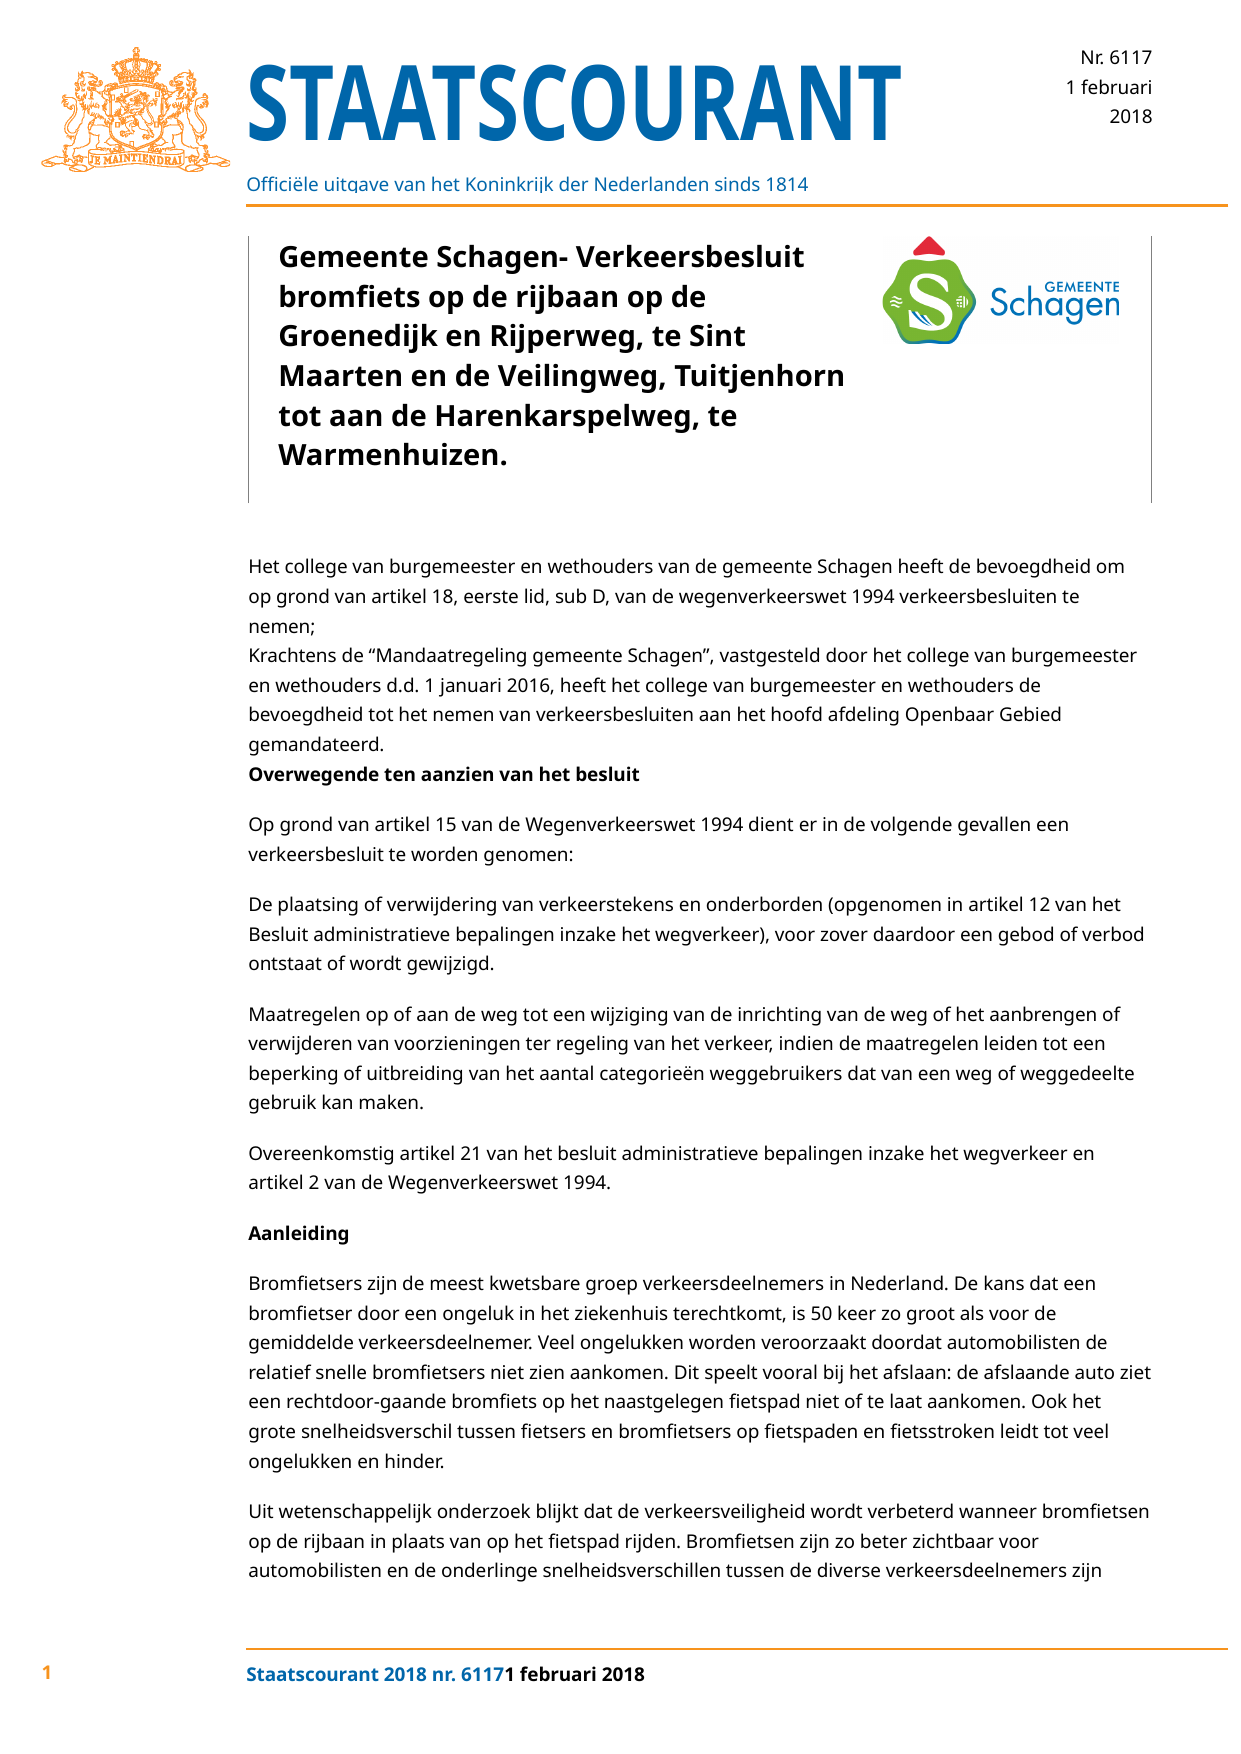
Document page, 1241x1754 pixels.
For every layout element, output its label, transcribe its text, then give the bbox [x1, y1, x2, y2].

text Het college van burgemeester en wethouders van de gemeente Schagen heeft de bevoegdheid om op grond van artikel 18, eerste lid, sub D, van de wegenverkeerswet 1994 verkeersbesluiten te nemen; [248, 554, 1152, 639]
text Maatregelen op of aan de weg tot een wijziging van de inrichting van de weg of het aanbrengen of verwijderen van voorzieningen ter regeling van het verkeer, indien de maatregelen leiden tot een beperking of uitbreiding van het aantal categorieën weggebruikers dat van een weg of weggedeelte gebruik kan maken. [248, 1001, 1152, 1115]
picture [41, 47, 231, 172]
picture [882, 236, 1119, 344]
text Overwegende ten aanzien van het besluit [248, 761, 1152, 787]
table_header [850, 236, 1151, 503]
text Uit wetenschappelijk onderzoek blijkt dat de verkeersveiligheid wordt verbeterd wanneer bromfietsen op de rijbaan in plaats van op het fietspad rijden. Bromfietsen zijn zo beter zichtbaar voor automobilisten en de onderlinge snelheidsverschillen tussen de diverse verkeersdeelnemers zijn [248, 1498, 1152, 1583]
table_header Gemeente Schagen- Verkeersbesluit bromfiets op de rijbaan op de Groenedijk en Rijperweg, te Sint Maarten en de Veilingweg, Tuitjenhorn tot aan de Harenkarspelweg, te Warmenhuizen. [249, 236, 850, 503]
text Bromfietsers zijn de meest kwetsbare groep verkeersdeelnemers in Nederland. De kans dat een bromfietser door een ongeluk in het ziekenhuis terechtkomt, is 50 keer zo groot als voor de gemiddelde verkeersdeelnemer. Veel ongelukken worden veroorzaakt doordat automobilisten de relatief snelle bromfietsers niet zien aankomen. Dit speelt vooral bij het afslaan: de afslaande auto ziet een rechtdoor-gaande bromfiets op het naastgelegen fietspad niet of te laat aankomen. Ook het grote snelheidsverschil tussen fietsers en bromfietsers op fietspaden en fietsstroken leidt tot veel ongelukken en hinder. [248, 1270, 1152, 1474]
text Overeenkomstig artikel 21 van het besluit administratieve bepalingen inzake het wegverkeer en artikel 2 van de Wegenverkeerswet 1994. [248, 1140, 1152, 1195]
text Krachtens de “Mandaatregeling gemeente Schagen”, vastgesteld door het college van burgemeester en wethouders d.d. 1 januari 2016, heeft het college van burgemeester en wethouders de bevoegdheid tot het nemen van verkeersbesluiten aan het hoofd afdeling Openbaar Gebied gemandateerd. [248, 642, 1152, 757]
text Aanleiding [248, 1220, 1152, 1246]
text De plaatsing of verwijdering van verkeerstekens en onderborden (opgenomen in artikel 12 van het Besluit administratieve bepalingen inzake het wegverkeer), voor zover daardoor een gebod of verbod ontstaat of wordt gewijzigd. [248, 891, 1152, 976]
text Op grond van artikel 15 van de Wegenverkeerswet 1994 dient er in de volgende gevallen een verkeersbesluit te worden genomen: [248, 811, 1152, 867]
